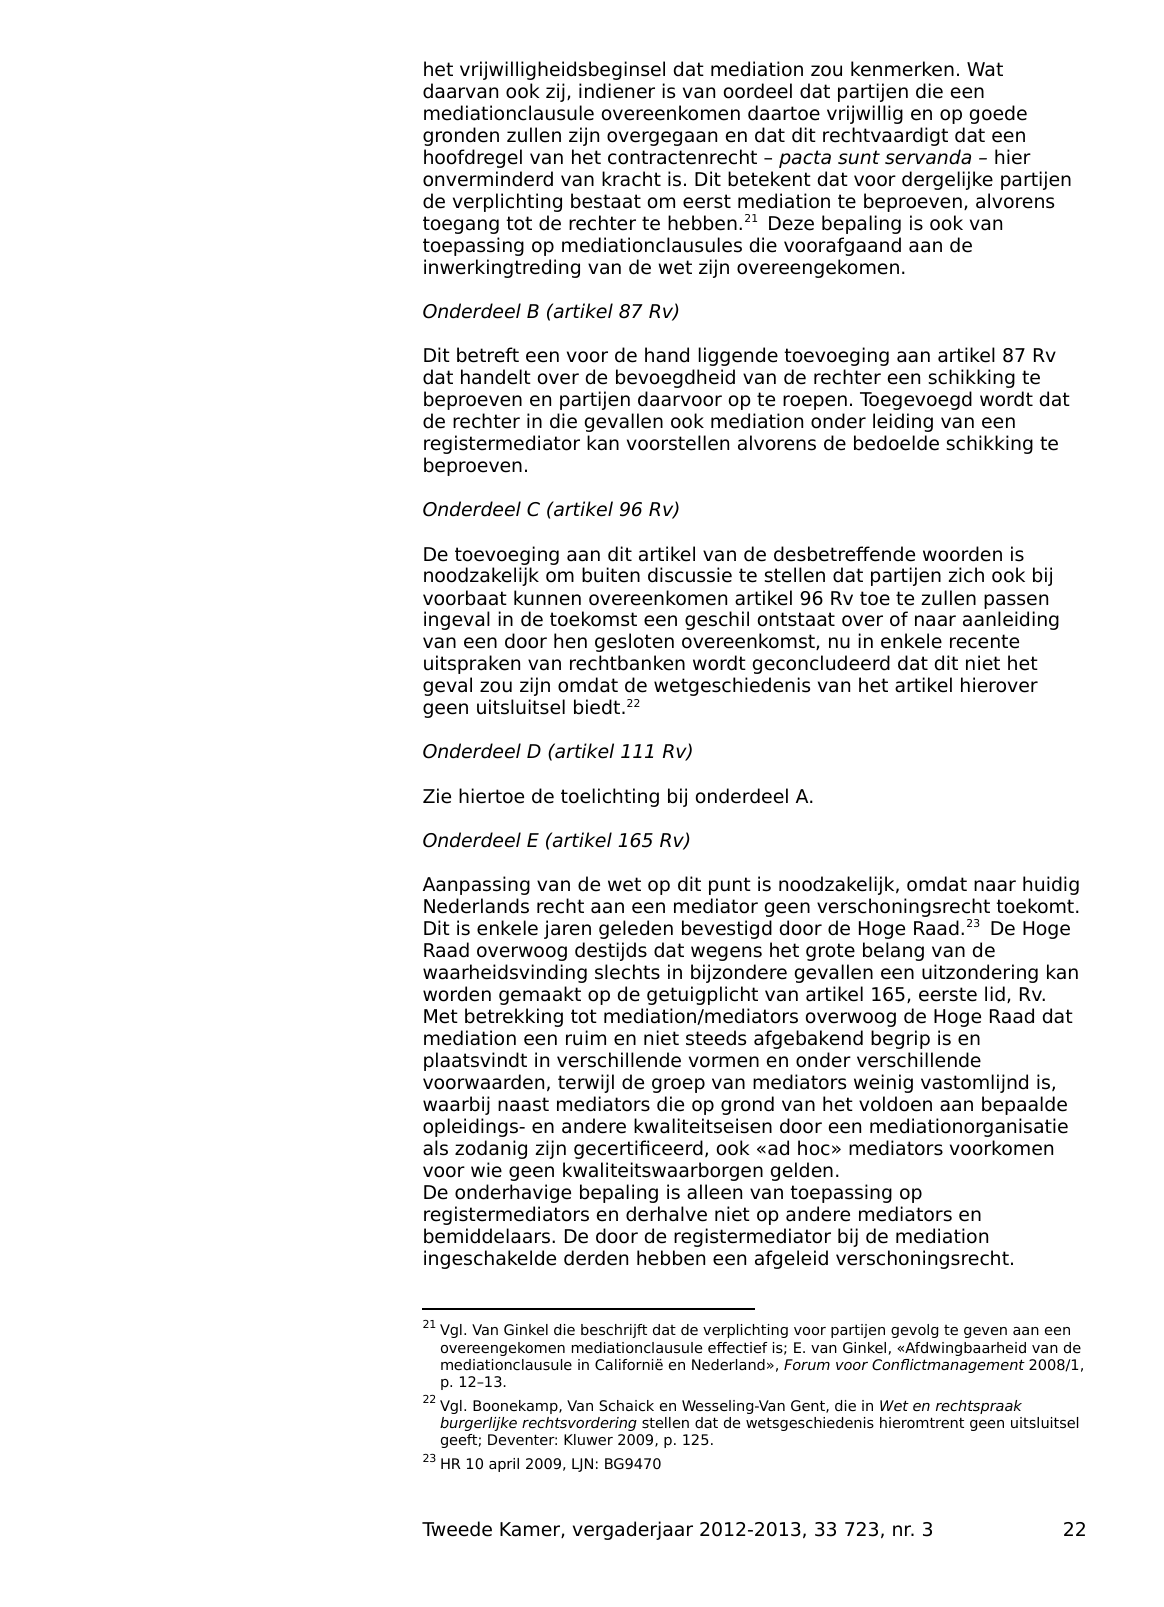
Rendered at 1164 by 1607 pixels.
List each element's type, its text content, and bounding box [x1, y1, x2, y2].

subtitle Onderdeel C (artikel 96 Rv) [422, 499, 1087, 521]
text Vgl. Van Ginkel die beschrijft dat de verplichting voor partijen gevolg te geven aan een overeengekomen mediationclausule effectief is; E. van Ginkel, «Afdwingbaarheid van de mediationclausule in Californië en Nederland», Forum voor Conflictmanagement 2008/1, p. 12–13. [422, 1318, 1087, 1391]
subtitle Onderdeel E (artikel 165 Rv) [422, 830, 1087, 852]
text De toevoeging aan dit artikel van de desbetreffende woorden is noodzakelijk om buiten discussie te stellen dat partijen zich ook bij voorbaat kunnen overeenkomen artikel 96 Rv toe te zullen passen ingeval in de toekomst een geschil ontstaat over of naar aanleiding van een door hen gesloten overeenkomst, nu in enkele recente uitspraken van rechtbanken wordt geconcludeerd dat dit niet het geval zou zijn omdat de wetgeschiedenis van het artikel hierover geen uitsluitsel biedt. [422, 543, 1087, 719]
text De onderhavige bepaling is alleen van toepassing op registermediators en derhalve niet op andere mediators en bemiddelaars. De door de registermediator bij de mediation ingeschakelde derden hebben een afgeleid verschoningsrecht. [422, 1182, 1087, 1269]
text HR 10 april 2009, LJN: BG9470 [422, 1452, 1087, 1474]
subtitle Onderdeel B (artikel 87 Rv) [422, 301, 1087, 323]
text Zie hiertoe de toelichting bij onderdeel A. [422, 786, 1087, 808]
text Aanpassing van de wet op dit punt is noodzakelijk, omdat naar huidig Nederlands recht aan een mediator geen verschoningsrecht toekomt. Dit is enkele jaren geleden bevestigd door de Hoge Raad. De Hoge Raad overwoog destijds dat wegens het grote belang van de waarheidsvinding slechts in bijzondere gevallen een uitzondering kan worden gemaakt op de getuigplicht van artikel 165, eerste lid, Rv. Met betrekking tot mediation/mediators overwoog de Hoge Raad dat mediation een ruim en niet steeds afgebakend begrip is en plaatsvindt in verschillende vormen en onder verschillende voorwaarden, terwijl de groep van mediators weinig vastomlijnd is, waarbij naast mediators die op grond van het voldoen aan bepaalde opleidings- en andere kwaliteitseisen door een mediationorganisatie als zodanig zijn gecertificeerd, ook «ad hoc» mediators voorkomen voor wie geen kwaliteitswaarborgen gelden. [422, 874, 1087, 1182]
text het vrijwilligheidsbeginsel dat mediation zou kenmerken. Wat daarvan ook zij, indiener is van oordeel dat partijen die een mediationclausule overeenkomen daartoe vrijwillig en op goede gronden zullen zijn overgegaan en dat dit rechtvaardigt dat een hoofdregel van het contractenrecht – pacta sunt servanda – hier onverminderd van kracht is. Dit betekent dat voor dergelijke partijen de verplichting bestaat om eerst mediation te beproeven, alvorens toegang tot de rechter te hebben. Deze bepaling is ook van toepassing op mediationclausules die voorafgaand aan de inwerkingtreding van de wet zijn overeengekomen. [422, 59, 1087, 279]
text Dit betreft een voor de hand liggende toevoeging aan artikel 87 Rv dat handelt over de bevoegdheid van de rechter een schikking te beproeven en partijen daarvoor op te roepen. Toegevoegd wordt dat de rechter in die gevallen ook mediation onder leiding van een registermediator kan voorstellen alvorens de bedoelde schikking te beproeven. [422, 345, 1087, 477]
text Vgl. Boonekamp, Van Schaick en Wesseling-Van Gent, die in Wet en rechtspraak burgerlijke rechtsvordering stellen dat de wetsgeschiedenis hieromtrent geen uitsluitsel geeft; Deventer: Kluwer 2009, p. 125. [422, 1393, 1087, 1449]
subtitle Onderdeel D (artikel 111 Rv) [422, 741, 1087, 763]
